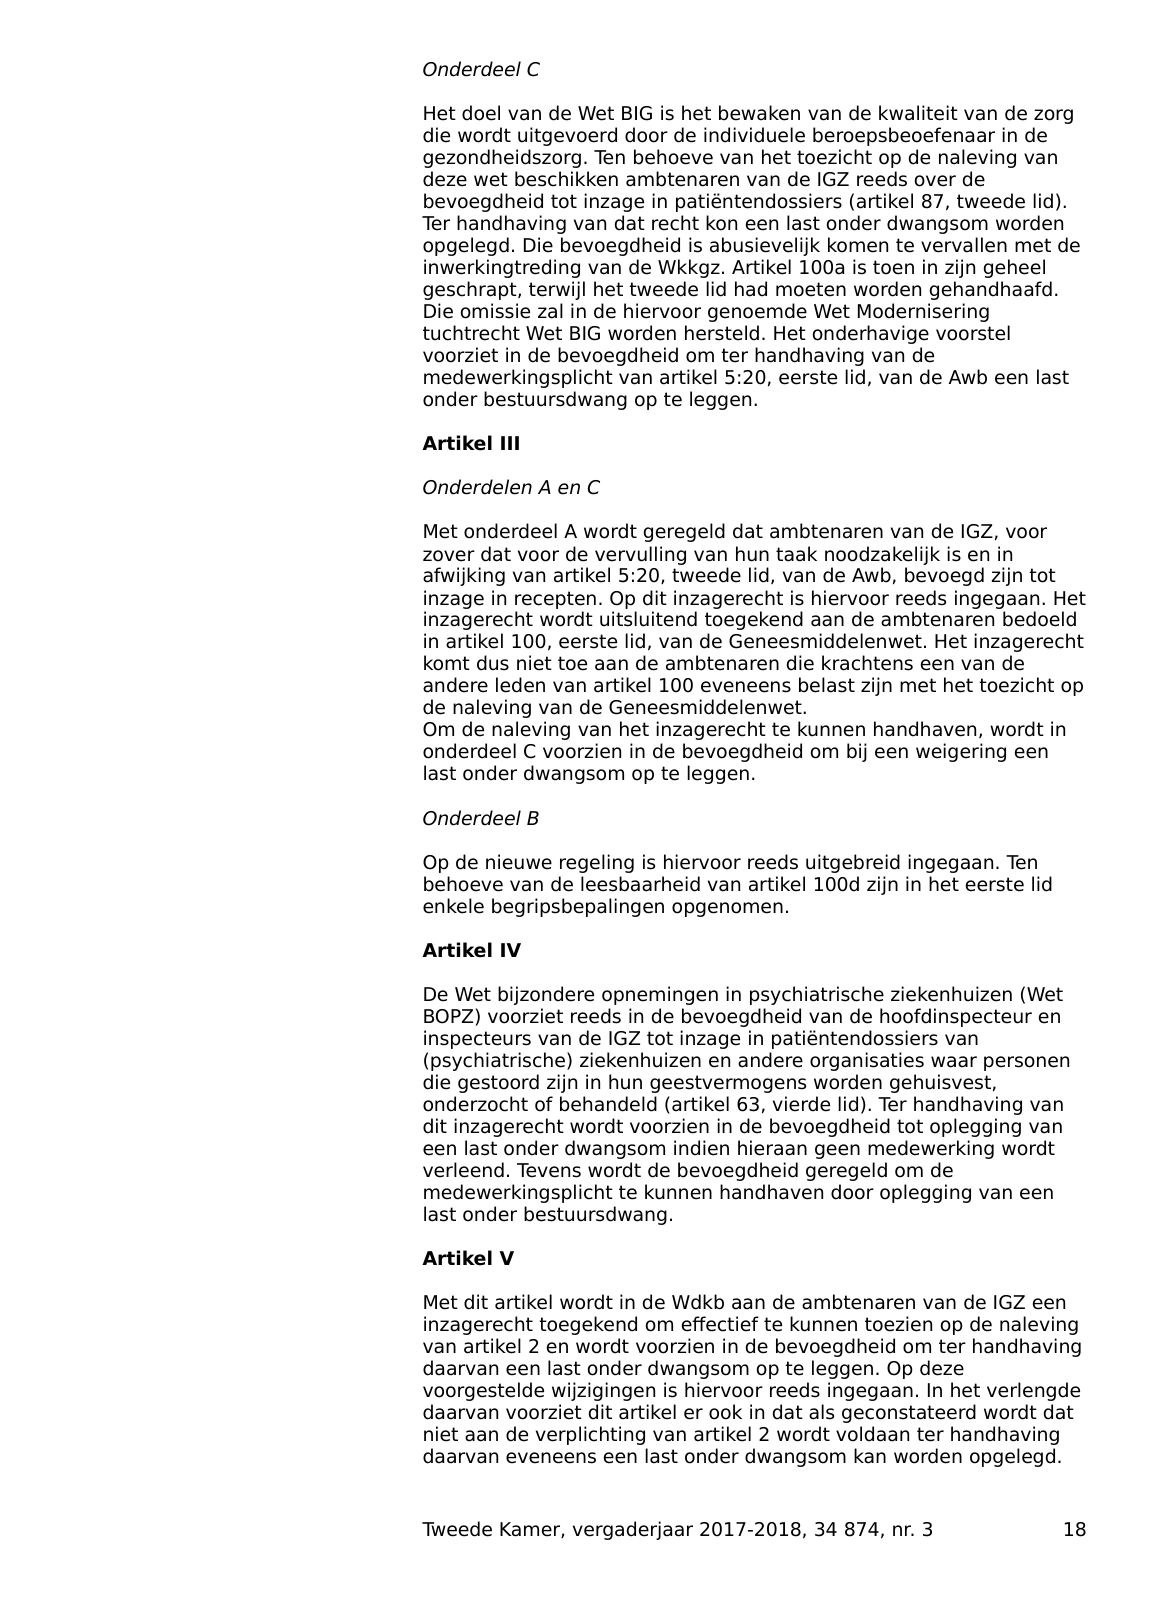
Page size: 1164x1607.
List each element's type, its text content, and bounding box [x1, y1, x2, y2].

subtitle Onderdeel B [422, 807, 1087, 829]
text Met dit artikel wordt in de Wdkb aan de ambtenaren van de IGZ een inzagerecht toegekend om effectief te kunnen toezien op de naleving van artikel 2 en wordt voorzien in de bevoegdheid om ter handhaving daarvan een last onder dwangsom op te leggen. Op deze voorgestelde wijzigingen is hiervoor reeds ingegaan. In het verlengde daarvan voorziet dit artikel er ook in dat als geconstateerd wordt dat niet aan de verplichting van artikel 2 wordt voldaan ter handhaving daarvan eveneens een last onder dwangsom kan worden opgelegd. [422, 1292, 1087, 1468]
subtitle Artikel III [422, 433, 1087, 455]
text Het doel van de Wet BIG is het bewaken van de kwaliteit van de zorg die wordt uitgevoerd door de individuele beroepsbeoefenaar in de gezondheidszorg. Ten behoeve van het toezicht op de naleving van deze wet beschikken ambtenaren van de IGZ reeds over de bevoegdheid tot inzage in patiëntendossiers (artikel 87, tweede lid). Ter handhaving van dat recht kon een last onder dwangsom worden opgelegd. Die bevoegdheid is abusievelijk komen te vervallen met de inwerkingtreding van de Wkkgz. Artikel 100a is toen in zijn geheel geschrapt, terwijl het tweede lid had moeten worden gehandhaafd. Die omissie zal in de hiervoor genoemde Wet Modernisering tuchtrecht Wet BIG worden hersteld. Het onderhavige voorstel voorziet in de bevoegdheid om ter handhaving van de medewerkingsplicht van artikel 5:20, eerste lid, van de Awb een last onder bestuursdwang op te leggen. [422, 103, 1087, 411]
subtitle Artikel IV [422, 940, 1087, 962]
text Om de naleving van het inzagerecht te kunnen handhaven, wordt in onderdeel C voorzien in de bevoegdheid om bij een weigering een last onder dwangsom op te leggen. [422, 719, 1087, 785]
text Op de nieuwe regeling is hiervoor reeds uitgebreid ingegaan. Ten behoeve van de leesbaarheid van artikel 100d zijn in het eerste lid enkele begripsbepalingen opgenomen. [422, 852, 1087, 917]
subtitle Artikel V [422, 1248, 1087, 1270]
subtitle Onderdeel C [422, 59, 1087, 81]
text Met onderdeel A wordt geregeld dat ambtenaren van de IGZ, voor zover dat voor de vervulling van hun taak noodzakelijk is en in afwijking van artikel 5:20, tweede lid, van de Awb, bevoegd zijn tot inzage in recepten. Op dit inzagerecht is hiervoor reeds ingegaan. Het inzagerecht wordt uitsluitend toegekend aan de ambtenaren bedoeld in artikel 100, eerste lid, van de Geneesmiddelenwet. Het inzagerecht komt dus niet toe aan de ambtenaren die krachtens een van de andere leden van artikel 100 eveneens belast zijn met het toezicht op de naleving van de Geneesmiddelenwet. [422, 521, 1087, 719]
text De Wet bijzondere opnemingen in psychiatrische ziekenhuizen (Wet BOPZ) voorziet reeds in de bevoegdheid van de hoofdinspecteur en inspecteurs van de IGZ tot inzage in patiëntendossiers van (psychiatrische) ziekenhuizen en andere organisaties waar personen die gestoord zijn in hun geestvermogens worden gehuisvest, onderzocht of behandeld (artikel 63, vierde lid). Ter handhaving van dit inzagerecht wordt voorzien in de bevoegdheid tot oplegging van een last onder dwangsom indien hieraan geen medewerking wordt verleend. Tevens wordt de bevoegdheid geregeld om de medewerkingsplicht te kunnen handhaven door oplegging van een last onder bestuursdwang. [422, 984, 1087, 1226]
subtitle Onderdelen A en C [422, 477, 1087, 499]
